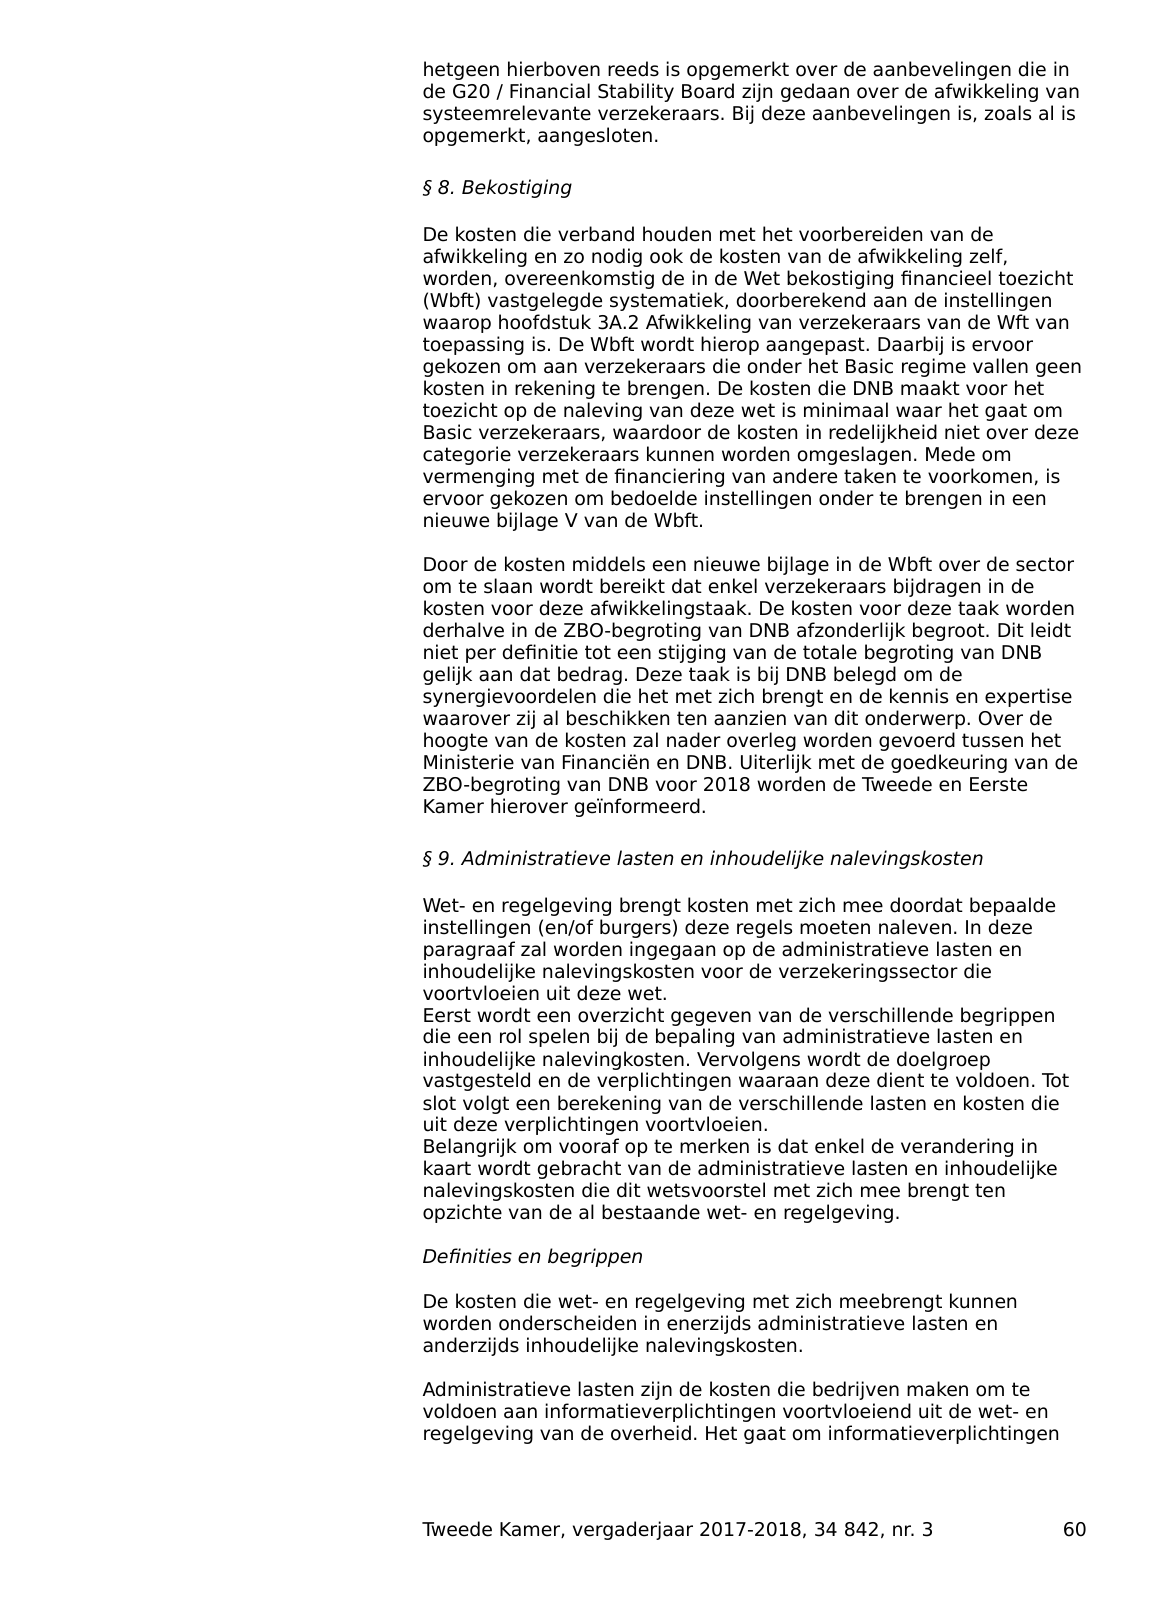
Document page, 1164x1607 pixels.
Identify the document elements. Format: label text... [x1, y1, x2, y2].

text De kosten die wet- en regelgeving met zich meebrengt kunnen worden onderscheiden in enerzijds administratieve lasten en anderzijds inhoudelijke nalevingskosten. [422, 1291, 1087, 1357]
text Eerst wordt een overzicht gegeven van de verschillende begrippen die een rol spelen bij de bepaling van administratieve lasten en inhoudelijke nalevingkosten. Vervolgens wordt de doelgroep vastgesteld en de verplichtingen waaraan deze dient te voldoen. Tot slot volgt een berekening van de verschillende lasten en kosten die uit deze verplichtingen voortvloeien. [422, 1004, 1087, 1136]
text Belangrijk om vooraf op te merken is dat enkel de verandering in kaart wordt gebracht van de administratieve lasten en inhoudelijke nalevingskosten die dit wetsvoorstel met zich mee brengt ten opzichte van de al bestaande wet- en regelgeving. [422, 1136, 1087, 1224]
text Door de kosten middels een nieuwe bijlage in de Wbft over de sector om te slaan wordt bereikt dat enkel verzekeraars bijdragen in de kosten voor deze afwikkelingstaak. De kosten voor deze taak worden derhalve in de ZBO-begroting van DNB afzonderlijk begroot. Dit leidt niet per definitie tot een stijging van de totale begroting van DNB gelijk aan dat bedrag. Deze taak is bij DNB belegd om de synergievoordelen die het met zich brengt en de kennis en expertise waarover zij al beschikken ten aanzien van dit onderwerp. Over de hoogte van de kosten zal nader overleg worden gevoerd tussen het Ministerie van Financiën en DNB. Uiterlijk met de goedkeuring van de ZBO-begroting van DNB voor 2018 worden de Tweede en Eerste Kamer hierover geïnformeerd. [422, 554, 1087, 818]
text Administratieve lasten zijn de kosten die bedrijven maken om te voldoen aan informatieverplichtingen voortvloeiend uit de wet- en regelgeving van de overheid. Het gaat om informatieverplichtingen [422, 1379, 1087, 1445]
subtitle § 8. Bekostiging [422, 177, 1087, 199]
text hetgeen hierboven reeds is opgemerkt over de aanbevelingen die in de G20 / Financial Stability Board zijn gedaan over de afwikkeling van systeemrelevante verzekeraars. Bij deze aanbevelingen is, zoals al is opgemerkt, aangesloten. [422, 59, 1087, 147]
subtitle § 9. Administratieve lasten en inhoudelijke nalevingskosten [422, 848, 1087, 869]
subtitle Definities en begrippen [422, 1246, 1087, 1268]
text De kosten die verband houden met het voorbereiden van de afwikkeling en zo nodig ook de kosten van de afwikkeling zelf, worden, overeenkomstig de in de Wet bekostiging financieel toezicht (Wbft) vastgelegde systematiek, doorberekend aan de instellingen waarop hoofdstuk 3A.2 Afwikkeling van verzekeraars van de Wft van toepassing is. De Wbft wordt hierop aangepast. Daarbij is ervoor gekozen om aan verzekeraars die onder het Basic regime vallen geen kosten in rekening te brengen. De kosten die DNB maakt voor het toezicht op de naleving van deze wet is minimaal waar het gaat om Basic verzekeraars, waardoor de kosten in redelijkheid niet over deze categorie verzekeraars kunnen worden omgeslagen. Mede om vermenging met de financiering van andere taken te voorkomen, is ervoor gekozen om bedoelde instellingen onder te brengen in een nieuwe bijlage V van de Wbft. [422, 224, 1087, 532]
text Wet- en regelgeving brengt kosten met zich mee doordat bepaalde instellingen (en/of burgers) deze regels moeten naleven. In deze paragraaf zal worden ingegaan op de administratieve lasten en inhoudelijke nalevingskosten voor de verzekeringssector die voortvloeien uit deze wet. [422, 894, 1087, 1004]
